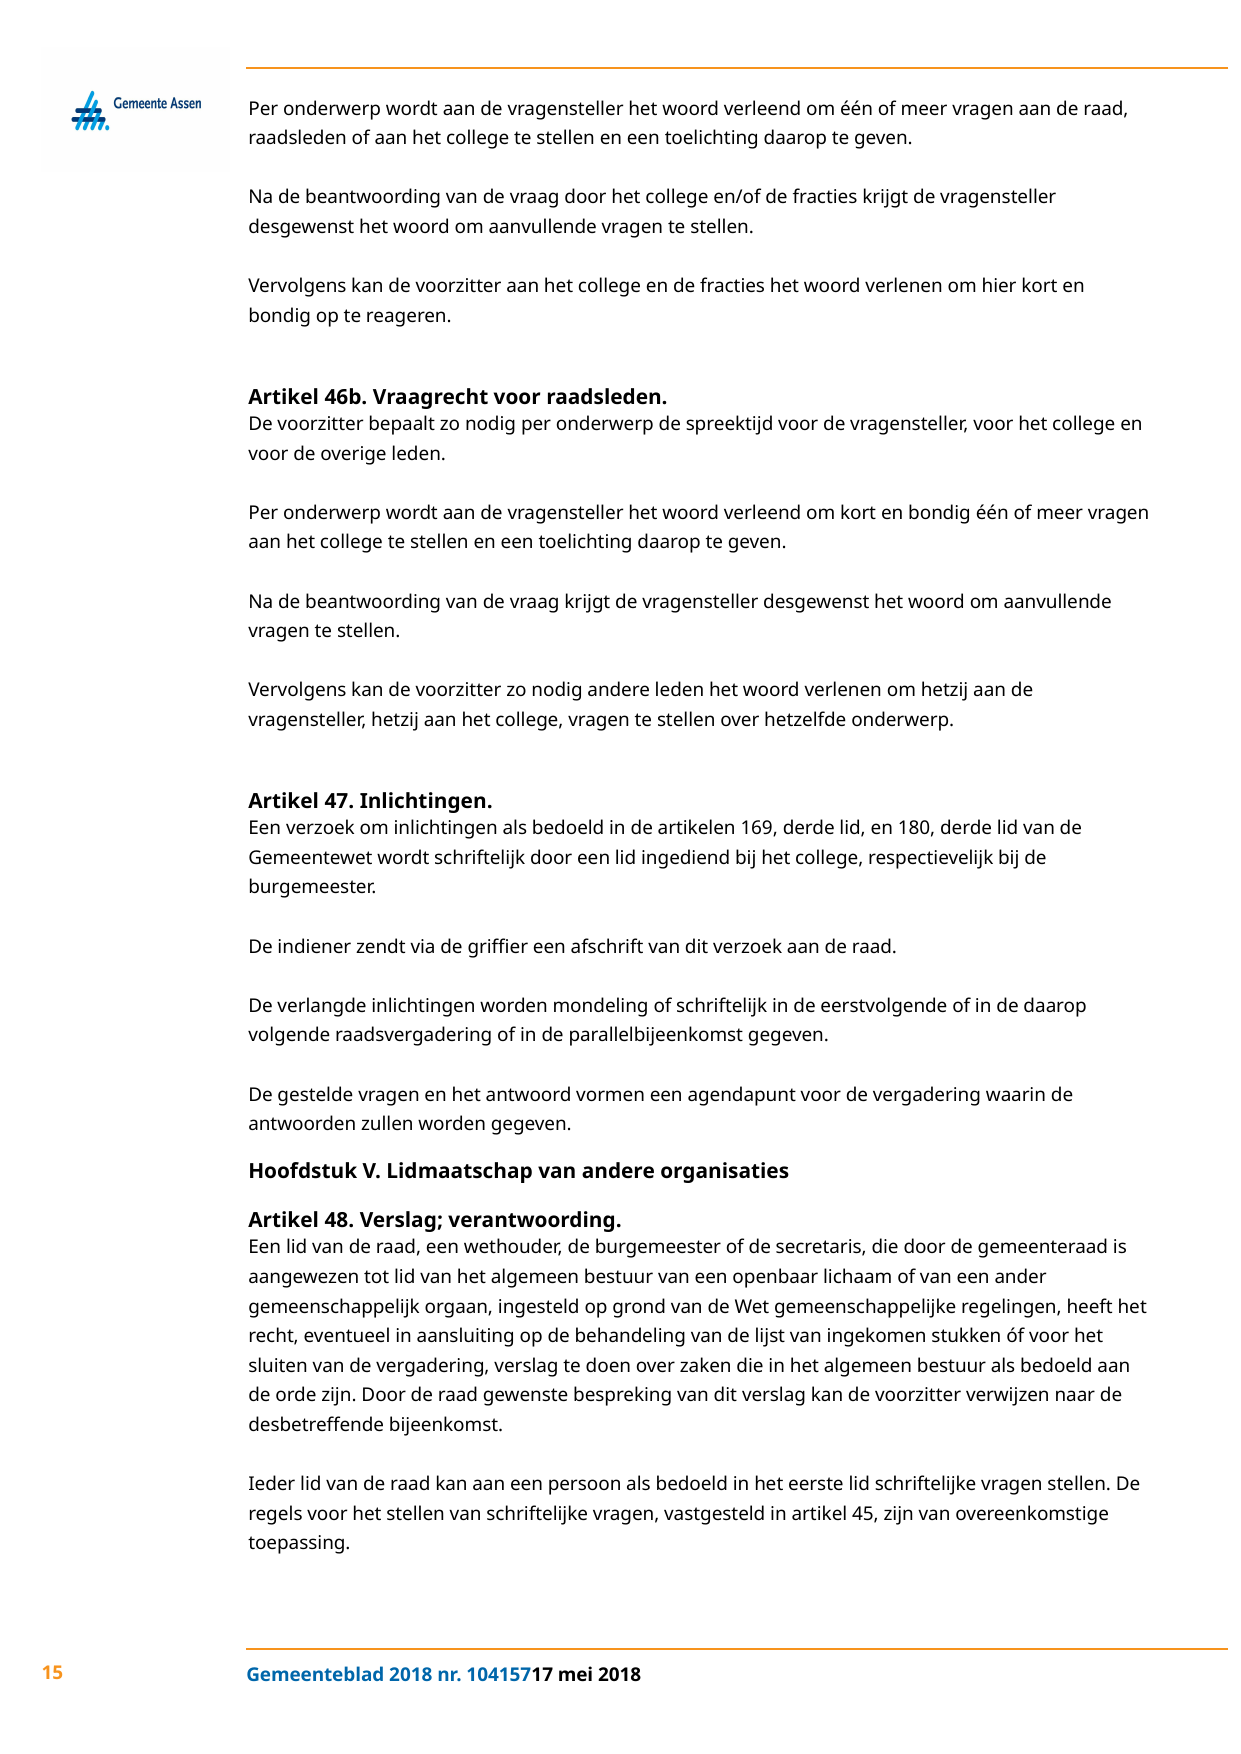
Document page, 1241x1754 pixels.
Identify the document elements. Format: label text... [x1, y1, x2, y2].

picture [41, 47, 231, 172]
text Een verzoek om inlichtingen als bedoeld in de artikelen 169, derde lid, en 180, derde lid van de Gemeentewet wordt schriftelijk door een lid ingediend bij het college, respectievelijk bij de burgemeester. [248, 814, 1152, 899]
text De indiener zendt via de griffier een afschrift van dit verzoek aan de raad. [248, 933, 1152, 959]
text Ieder lid van de raad kan aan een persoon als bedoeld in het eerste lid schriftelijke vragen stellen. De regels voor het stellen van schriftelijke vragen, vastgesteld in artikel 45, zijn van overeenkomstige toepassing. [248, 1470, 1152, 1555]
text Vervolgens kan de voorzitter zo nodig andere leden het woord verlenen om hetzij aan de vragensteller, hetzij aan het college, vragen te stellen over hetzelfde onderwerp. [248, 677, 1152, 732]
text Na de beantwoording van de vraag door het college en/of de fracties krijgt de vragensteller desgewenst het woord om aanvullende vragen te stellen. [248, 183, 1152, 239]
text Artikel 46b. Vraagrecht voor raadsleden. [248, 382, 1152, 410]
text De gestelde vragen en het antwoord vormen een agendapunt voor de vergadering waarin de antwoorden zullen worden gegeven. [248, 1081, 1152, 1136]
text Vervolgens kan de voorzitter aan het college en de fracties het woord verlenen om hier kort en bondig op te reageren. [248, 272, 1152, 328]
text Na de beantwoording van de vraag krijgt de vragensteller desgewenst het woord om aanvullende vragen te stellen. [248, 588, 1152, 643]
text Een lid van de raad, een wethouder, de burgemeester of de secretaris, die door de gemeenteraad is aangewezen tot lid van het algemeen bestuur van een openbaar lichaam of van een ander gemeenschappelijk orgaan, ingesteld op grond van de Wet gemeenschappelijke regelingen, heeft het recht, eventueel in aansluiting op de behandeling van de lijst van ingekomen stukken óf voor het sluiten van de vergadering, verslag te doen over zaken die in het algemeen bestuur als bedoeld aan de orde zijn. Door de raad gewenste bespreking van dit verslag kan de voorzitter verwijzen naar de desbetreffende bijeenkomst. [248, 1234, 1152, 1437]
text Per onderwerp wordt aan de vragensteller het woord verleend om kort en bondig één of meer vragen aan het college te stellen en een toelichting daarop te geven. [248, 499, 1152, 554]
text Artikel 48. Verslag; verantwoording. [248, 1205, 1152, 1234]
text De verlangde inlichtingen worden mondeling of schriftelijk in de eerstvolgende of in de daarop volgende raadsvergadering of in de parallelbijeenkomst gegeven. [248, 992, 1152, 1047]
text Per onderwerp wordt aan de vragensteller het woord verleend om één of meer vragen aan de raad, raadsleden of aan het college te stellen en een toelichting daarop te geven. [248, 95, 1152, 150]
text De voorzitter bepaalt zo nodig per onderwerp de spreektijd voor de vragensteller, voor het college en voor de overige leden. [248, 410, 1152, 466]
text Hoofdstuk V. Lidmaatschap van andere organisaties [248, 1156, 1152, 1184]
text Artikel 47. Inlichtingen. [248, 786, 1152, 814]
